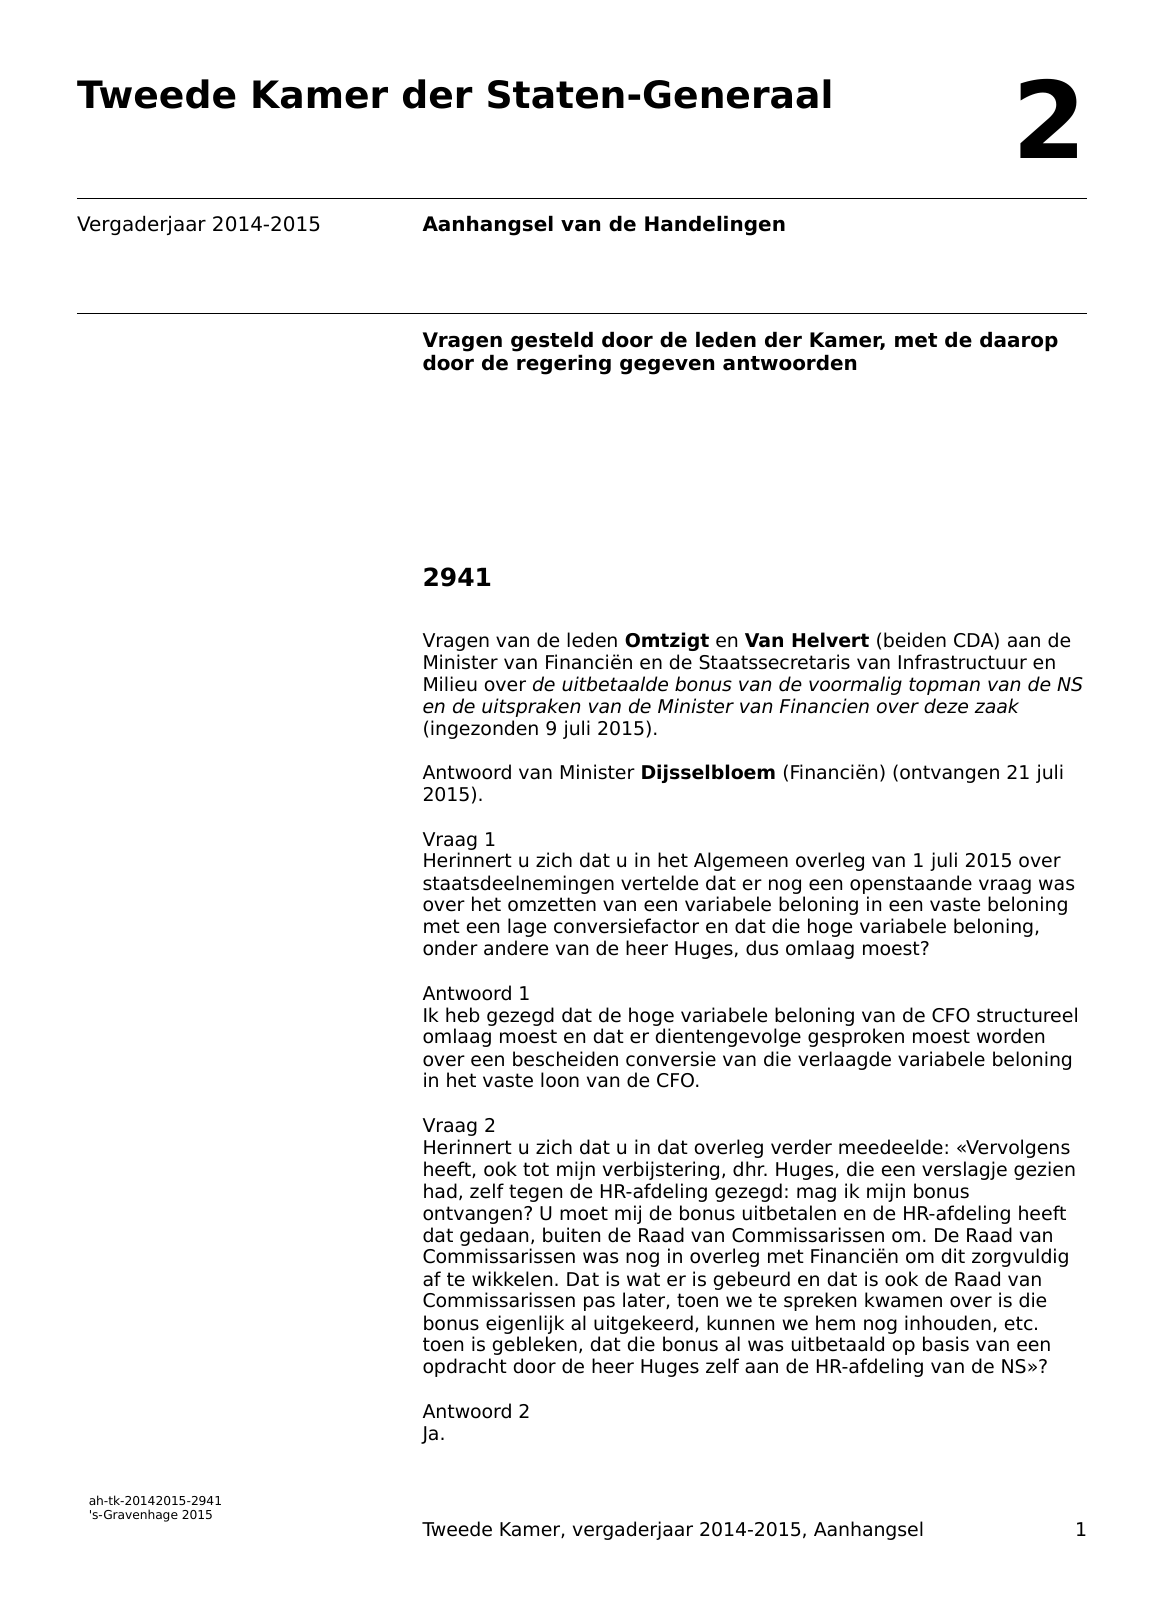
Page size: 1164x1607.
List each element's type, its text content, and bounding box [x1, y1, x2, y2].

text Vragen van de leden Omtzigt en Van Helvert (beiden CDA) aan de Minister van Financiën en de Staatssecretaris van Infrastructuur en Milieu over de uitbetaalde bonus van de voormalig topman van de NS en de uitspraken van de Minister van Financien over deze zaak (ingezonden 9 juli 2015). [422, 630, 1087, 740]
table_cell Aanhangsel van de Handelingen [422, 199, 1087, 313]
text Herinnert u zich dat u in het Algemeen overleg van 1 juli 2015 over staatsdeelnemingen vertelde dat er nog een openstaande vraag was over het omzetten van een variabele beloning in een vaste beloning met een lage conversiefactor en dat die hoge variabele beloning, onder andere van de heer Huges, dus omlaag moest? [422, 850, 1087, 960]
text Antwoord van Minister Dijsselbloem (Financiën) (ontvangen 21 juli 2015). [422, 762, 1087, 806]
text Antwoord 1 [422, 982, 1087, 1004]
text Ja. [422, 1422, 1087, 1444]
text Antwoord 2 [422, 1401, 1087, 1422]
text Ik heb gezegd dat de hoge variabele beloning van de CFO structureel omlaag moest en dat er dientengevolge gesproken moest worden over een bescheiden conversie van die verlaagde variabele beloning in het vaste loon van de CFO. [422, 1004, 1087, 1092]
table_header Tweede Kamer der Staten-Generaal [77, 59, 886, 198]
table_cell [77, 314, 422, 375]
text Vraag 2 [422, 1114, 1087, 1137]
text Vraag 1 [422, 828, 1087, 850]
table_cell Vergaderjaar 2014-2015 [77, 199, 422, 313]
text Herinnert u zich dat u in dat overleg verder meedeelde: «Vervolgens heeft, ook tot mijn verbijstering, dhr. Huges, die een verslagje gezien had, zelf tegen de HR-afdeling gezegd: mag ik mijn bonus ontvangen? U moet mij de bonus uitbetalen en de HR-afdeling heeft dat gedaan, buiten de Raad van Commissarissen om. De Raad van Commissarissen was nog in overleg met Financiën om dit zorgvuldig af te wikkelen. Dat is wat er is gebeurd en dat is ook de Raad van Commissarissen pas later, toen we te spreken kwamen over is die bonus eigenlijk al uitgekeerd, kunnen we hem nog inhouden, etc. toen is gebleken, dat die bonus al was uitbetaald op basis van een opdracht door de heer Huges zelf aan de HR-afdeling van de NS»? [422, 1137, 1087, 1378]
text 2941 [422, 563, 1087, 592]
text ah-tk-20142015-2941 [88, 1494, 323, 1508]
text 's-Gravenhage 2015 [88, 1508, 323, 1522]
table_cell Vragen gesteld door de leden der Kamer, met de daarop door de regering gegeven antwoorden [422, 314, 1087, 375]
table_header 2 [886, 59, 1087, 198]
